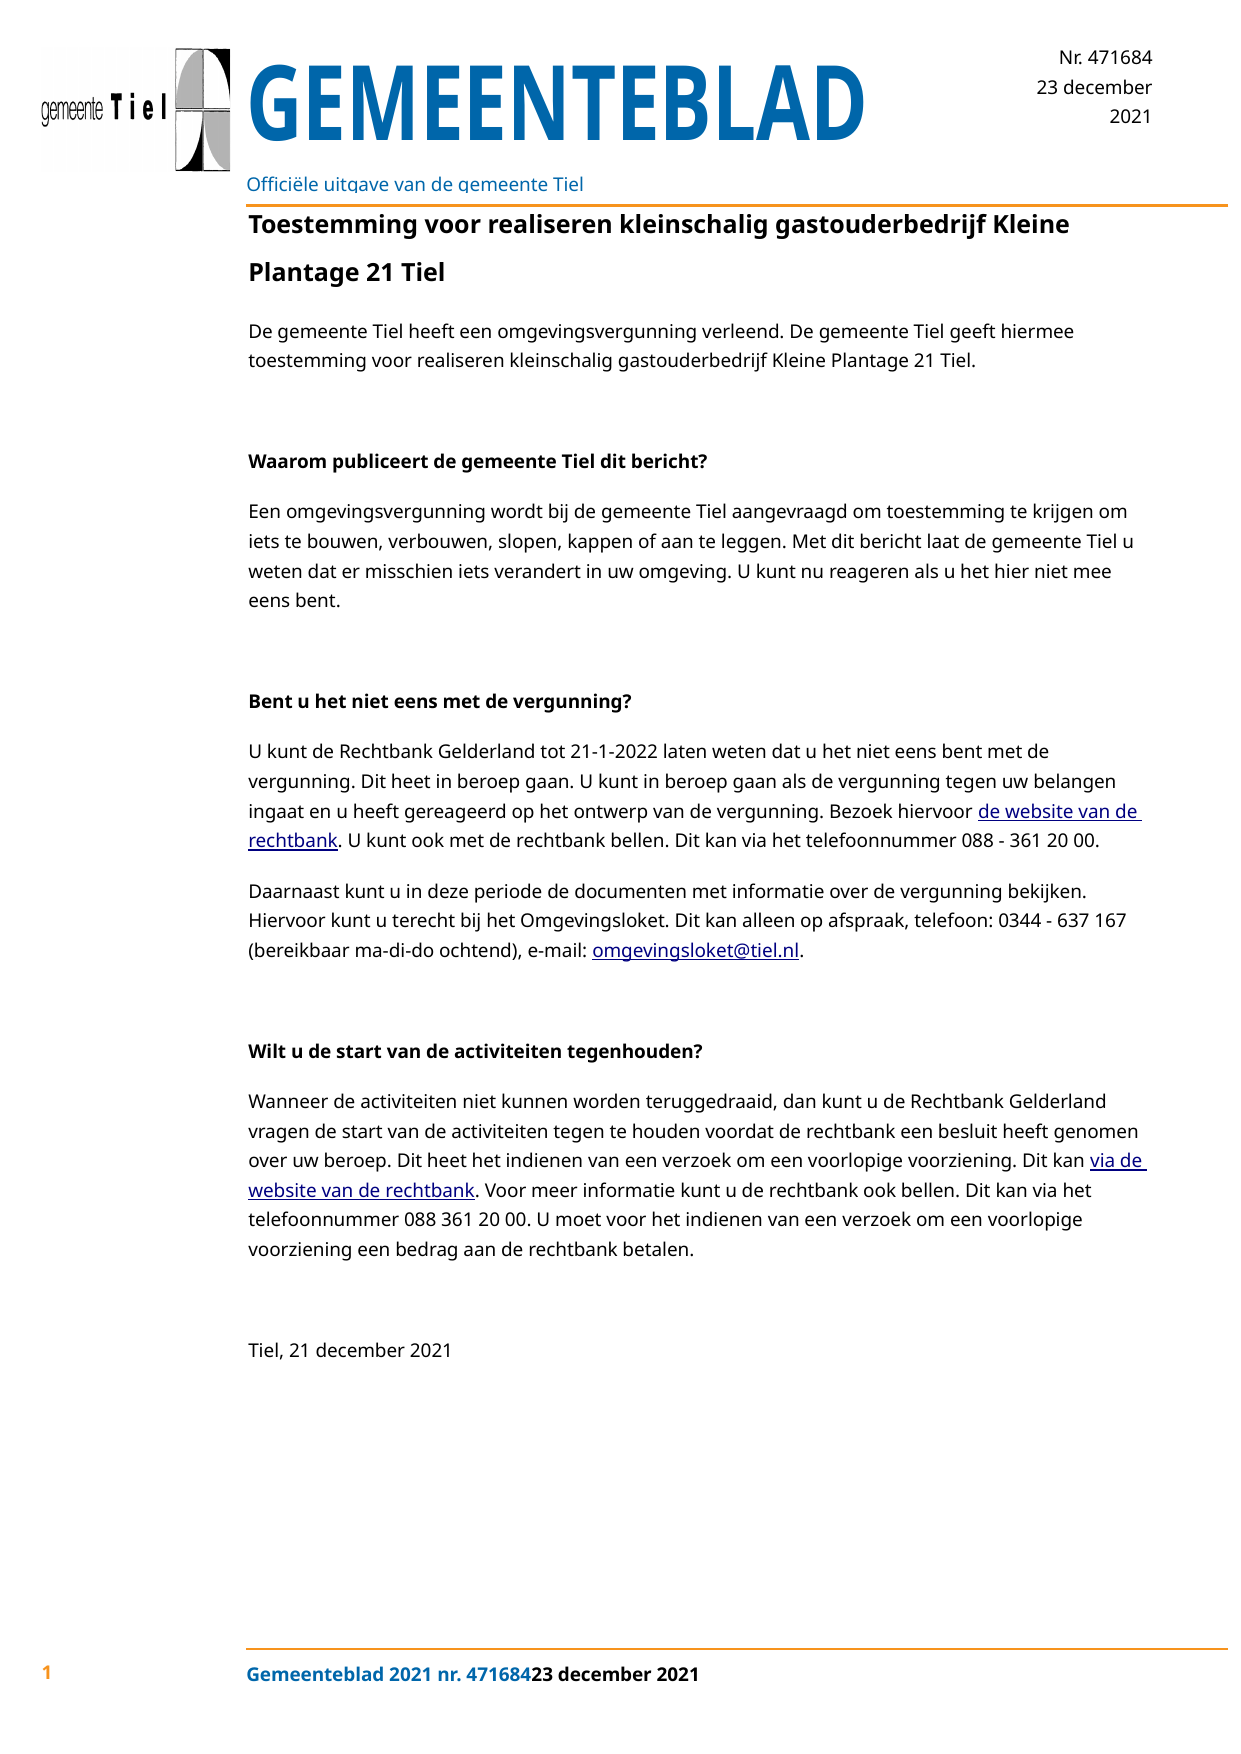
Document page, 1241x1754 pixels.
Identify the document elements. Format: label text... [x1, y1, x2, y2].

text Wilt u de start van de activiteiten tegenhouden? [248, 1038, 1152, 1064]
text Bent u het niet eens met de vergunning? [248, 688, 1152, 714]
text Wanneer de activiteiten niet kunnen worden teruggedraaid, dan kunt u de Rechtbank Gelderland vragen de start van de activiteiten tegen te houden voordat de rechtbank een besluit heeft genomen over uw beroep. Dit heet het indienen van een verzoek om een voorlopige voorziening. Dit kan via de website van de rechtbank. Voor meer informatie kunt u de rechtbank ook bellen. Dit kan via het telefoonnummer 088 361 20 00. U moet voor het indienen van een verzoek om een voorlopige voorziening een bedrag aan de rechtbank betalen. [248, 1088, 1152, 1262]
text U kunt de Rechtbank Gelderland tot 21-1-2022 laten weten dat u het niet eens bent met de vergunning. Dit heet in beroep gaan. U kunt in beroep gaan als de vergunning tegen uw belangen ingaat en u heeft gereageerd op het ontwerp van de vergunning. Bezoek hiervoor de website van de rechtbank. U kunt ook met de rechtbank bellen. Dit kan via het telefoonnummer 088 - 361 20 00. [248, 739, 1152, 853]
text Tiel, 21 december 2021 [248, 1337, 1152, 1363]
text Waarom publiceert de gemeente Tiel dit bericht? [248, 448, 1152, 474]
text Toestemming voor realiseren kleinschalig gastouderbedrijf Kleine Plantage 21 Tiel [248, 207, 1152, 288]
picture [41, 47, 231, 172]
text Een omgevingsvergunning wordt bij de gemeente Tiel aangevraagd om toestemming te krijgen om iets te bouwen, verbouwen, slopen, kappen of aan te leggen. Met dit bericht laat de gemeente Tiel u weten dat er misschien iets verandert in uw omgeving. U kunt nu reageren als u het hier niet mee eens bent. [248, 499, 1152, 613]
text Daarnaast kunt u in deze periode de documenten met informatie over de vergunning bekijken. Hiervoor kunt u terecht bij het Omgevingsloket. Dit kan alleen op afspraak, telefoon: 0344 - 637 167 (bereikbaar ma-di-do ochtend), e-mail: omgevingsloket@tiel.nl. [248, 878, 1152, 963]
text De gemeente Tiel heeft een omgevingsvergunning verleend. De gemeente Tiel geeft hiermee toestemming voor realiseren kleinschalig gastouderbedrijf Kleine Plantage 21 Tiel. [248, 318, 1152, 373]
